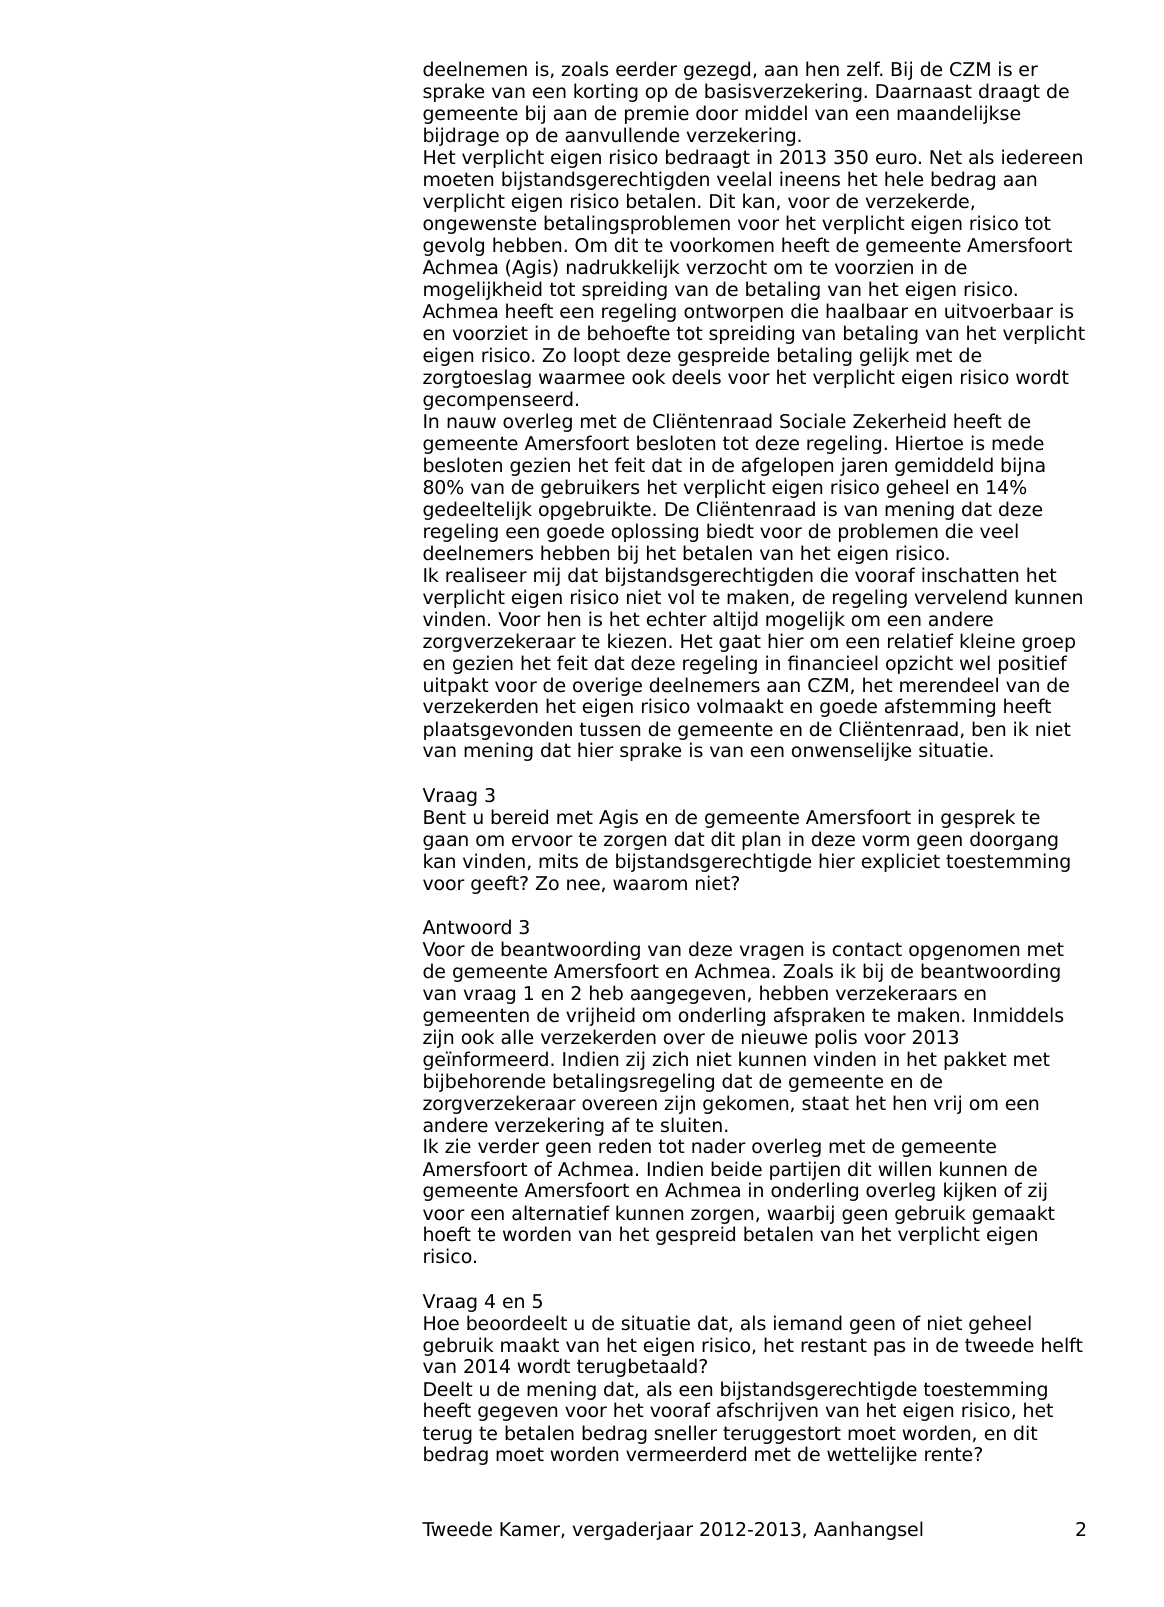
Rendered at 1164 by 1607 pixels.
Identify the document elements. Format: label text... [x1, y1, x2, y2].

text Vraag 3 [422, 784, 1087, 807]
text Antwoord 3 [422, 917, 1087, 939]
text Bent u bereid met Agis en de gemeente Amersfoort in gesprek te gaan om ervoor te zorgen dat dit plan in deze vorm geen doorgang kan vinden, mits de bijstandsgerechtigde hier expliciet toestemming voor geeft? Zo nee, waarom niet? [422, 807, 1087, 894]
text deelnemen is, zoals eerder gezegd, aan hen zelf. Bij de CZM is er sprake van een korting op de basisverzekering. Daarnaast draagt de gemeente bij aan de premie door middel van een maandelijkse bijdrage op de aanvullende verzekering. [422, 59, 1087, 147]
text Hoe beoordeelt u de situatie dat, als iemand geen of niet geheel gebruik maakt van het eigen risico, het restant pas in de tweede helft van 2014 wordt terugbetaald? [422, 1312, 1087, 1378]
text Achmea heeft een regeling ontworpen die haalbaar en uitvoerbaar is en voorziet in de behoefte tot spreiding van betaling van het verplicht eigen risico. Zo loopt deze gespreide betaling gelijk met de zorgtoeslag waarmee ook deels voor het verplicht eigen risico wordt gecompenseerd. [422, 301, 1087, 411]
text Ik realiseer mij dat bijstandsgerechtigden die vooraf inschatten het verplicht eigen risico niet vol te maken, de regeling vervelend kunnen vinden. Voor hen is het echter altijd mogelijk om een andere zorgverzekeraar te kiezen. Het gaat hier om een relatief kleine groep en gezien het feit dat deze regeling in financieel opzicht wel positief uitpakt voor de overige deelnemers aan CZM, het merendeel van de verzekerden het eigen risico volmaakt en goede afstemming heeft plaatsgevonden tussen de gemeente en de Cliëntenraad, ben ik niet van mening dat hier sprake is van een onwenselijke situatie. [422, 564, 1087, 762]
text Deelt u de mening dat, als een bijstandsgerechtigde toestemming heeft gegeven voor het vooraf afschrijven van het eigen risico, het terug te betalen bedrag sneller teruggestort moet worden, en dit bedrag moet worden vermeerderd met de wettelijke rente? [422, 1378, 1087, 1466]
text Ik zie verder geen reden tot nader overleg met de gemeente Amersfoort of Achmea. Indien beide partijen dit willen kunnen de gemeente Amersfoort en Achmea in onderling overleg kijken of zij voor een alternatief kunnen zorgen, waarbij geen gebruik gemaakt hoeft te worden van het gespreid betalen van het verplicht eigen risico. [422, 1136, 1087, 1268]
text Vraag 4 en 5 [422, 1291, 1087, 1312]
text Het verplicht eigen risico bedraagt in 2013 350 euro. Net als iedereen moeten bijstandsgerechtigden veelal ineens het hele bedrag aan verplicht eigen risico betalen. Dit kan, voor de verzekerde, ongewenste betalingsproblemen voor het verplicht eigen risico tot gevolg hebben. Om dit te voorkomen heeft de gemeente Amersfoort Achmea (Agis) nadrukkelijk verzocht om te voorzien in de mogelijkheid tot spreiding van de betaling van het eigen risico. [422, 147, 1087, 301]
text In nauw overleg met de Cliëntenraad Sociale Zekerheid heeft de gemeente Amersfoort besloten tot deze regeling. Hiertoe is mede besloten gezien het feit dat in de afgelopen jaren gemiddeld bijna 80% van de gebruikers het verplicht eigen risico geheel en 14% gedeeltelijk opgebruikte. De Cliëntenraad is van mening dat deze regeling een goede oplossing biedt voor de problemen die veel deelnemers hebben bij het betalen van het eigen risico. [422, 411, 1087, 564]
text Voor de beantwoording van deze vragen is contact opgenomen met de gemeente Amersfoort en Achmea. Zoals ik bij de beantwoording van vraag 1 en 2 heb aangegeven, hebben verzekeraars en gemeenten de vrijheid om onderling afspraken te maken. Inmiddels zijn ook alle verzekerden over de nieuwe polis voor 2013 geïnformeerd. Indien zij zich niet kunnen vinden in het pakket met bijbehorende betalingsregeling dat de gemeente en de zorgverzekeraar overeen zijn gekomen, staat het hen vrij om een andere verzekering af te sluiten. [422, 939, 1087, 1136]
